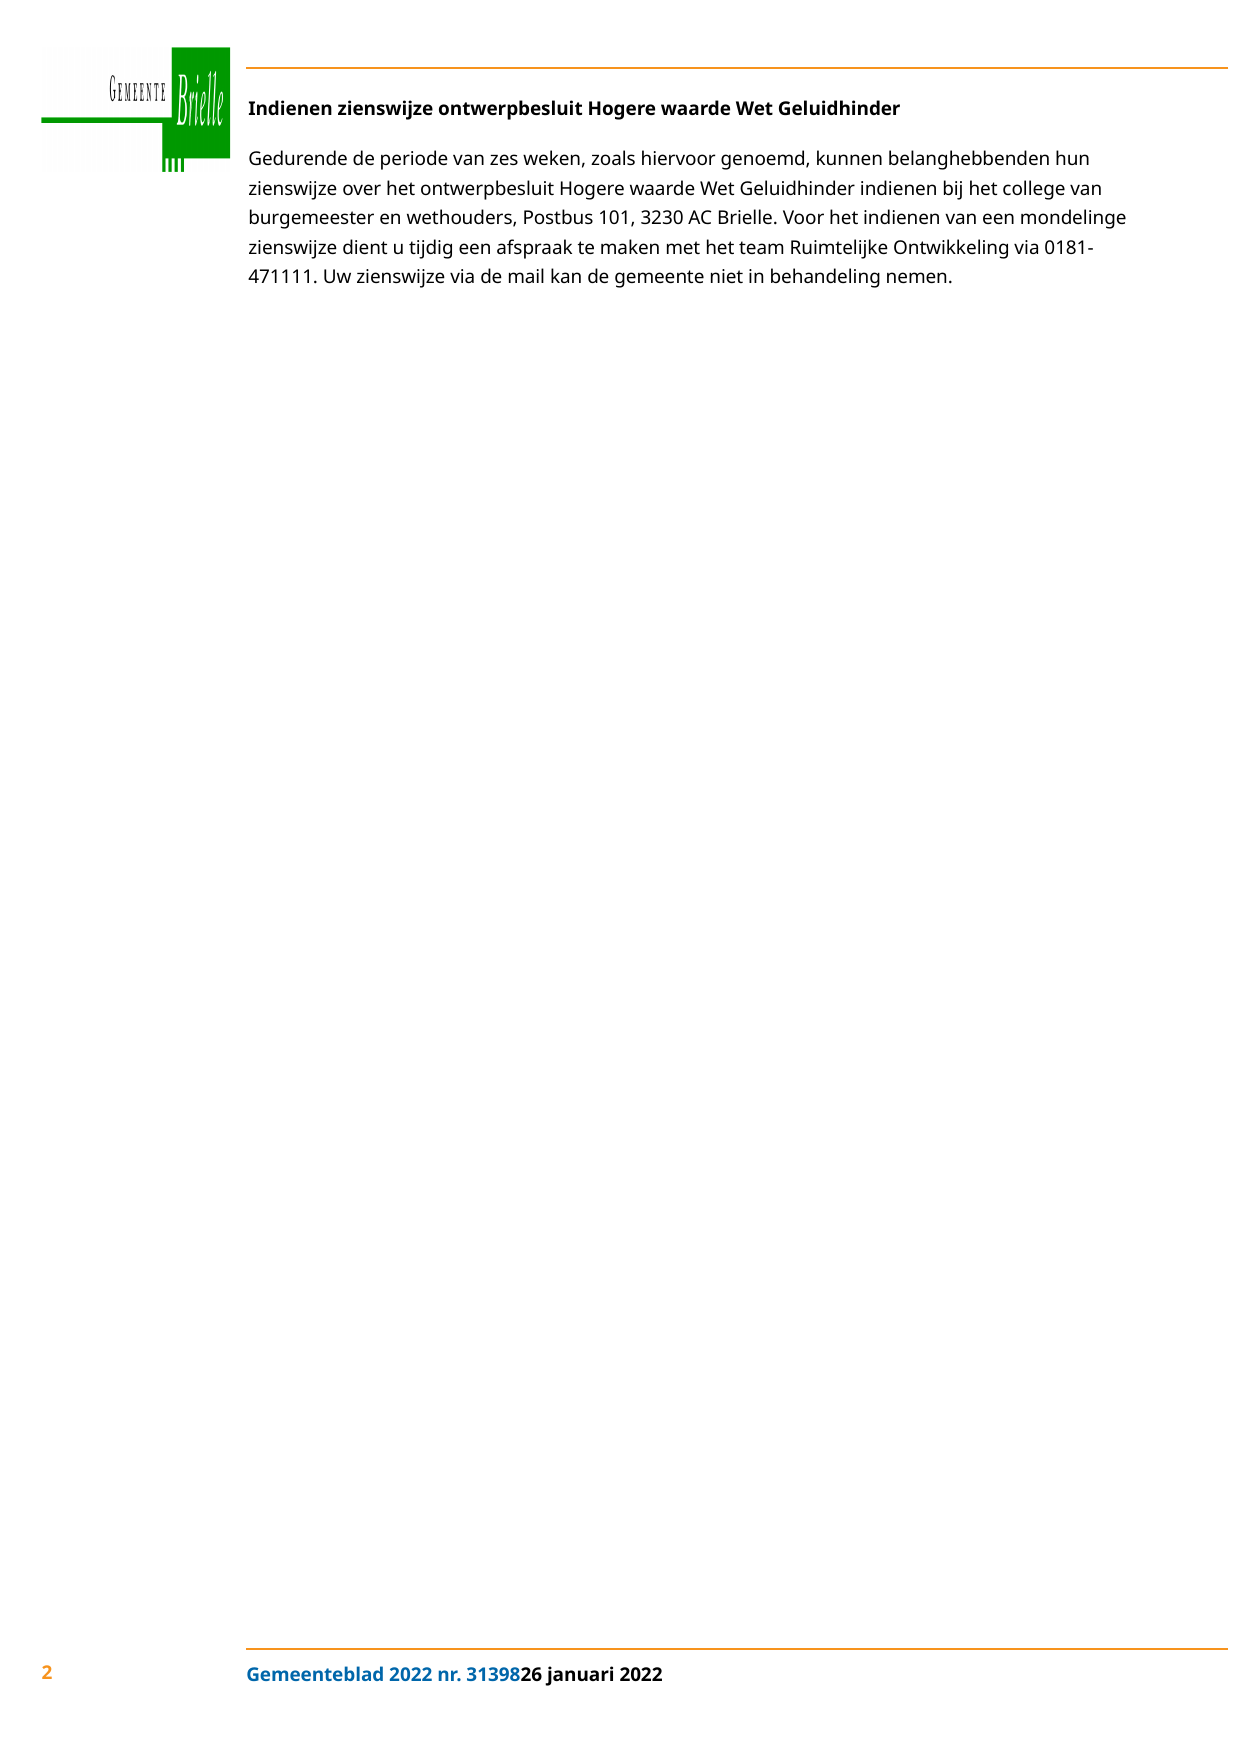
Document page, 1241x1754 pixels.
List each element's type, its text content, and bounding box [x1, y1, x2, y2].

text Gedurende de periode van zes weken, zoals hiervoor genoemd, kunnen belanghebbenden hun zienswijze over het ontwerpbesluit Hogere waarde Wet Geluidhinder indienen bij het college van burgemeester en wethouders, Postbus 101, 3230 AC Brielle. Voor het indienen van een mondelinge zienswijze dient u tijdig een afspraak te maken met het team Ruimtelijke Ontwikkeling via 0181-471111. Uw zienswijze via de mail kan de gemeente niet in behandeling nemen. [248, 145, 1152, 289]
text Indienen zienswijze ontwerpbesluit Hogere waarde Wet Geluidhinder [248, 95, 1152, 121]
picture [41, 47, 231, 172]
